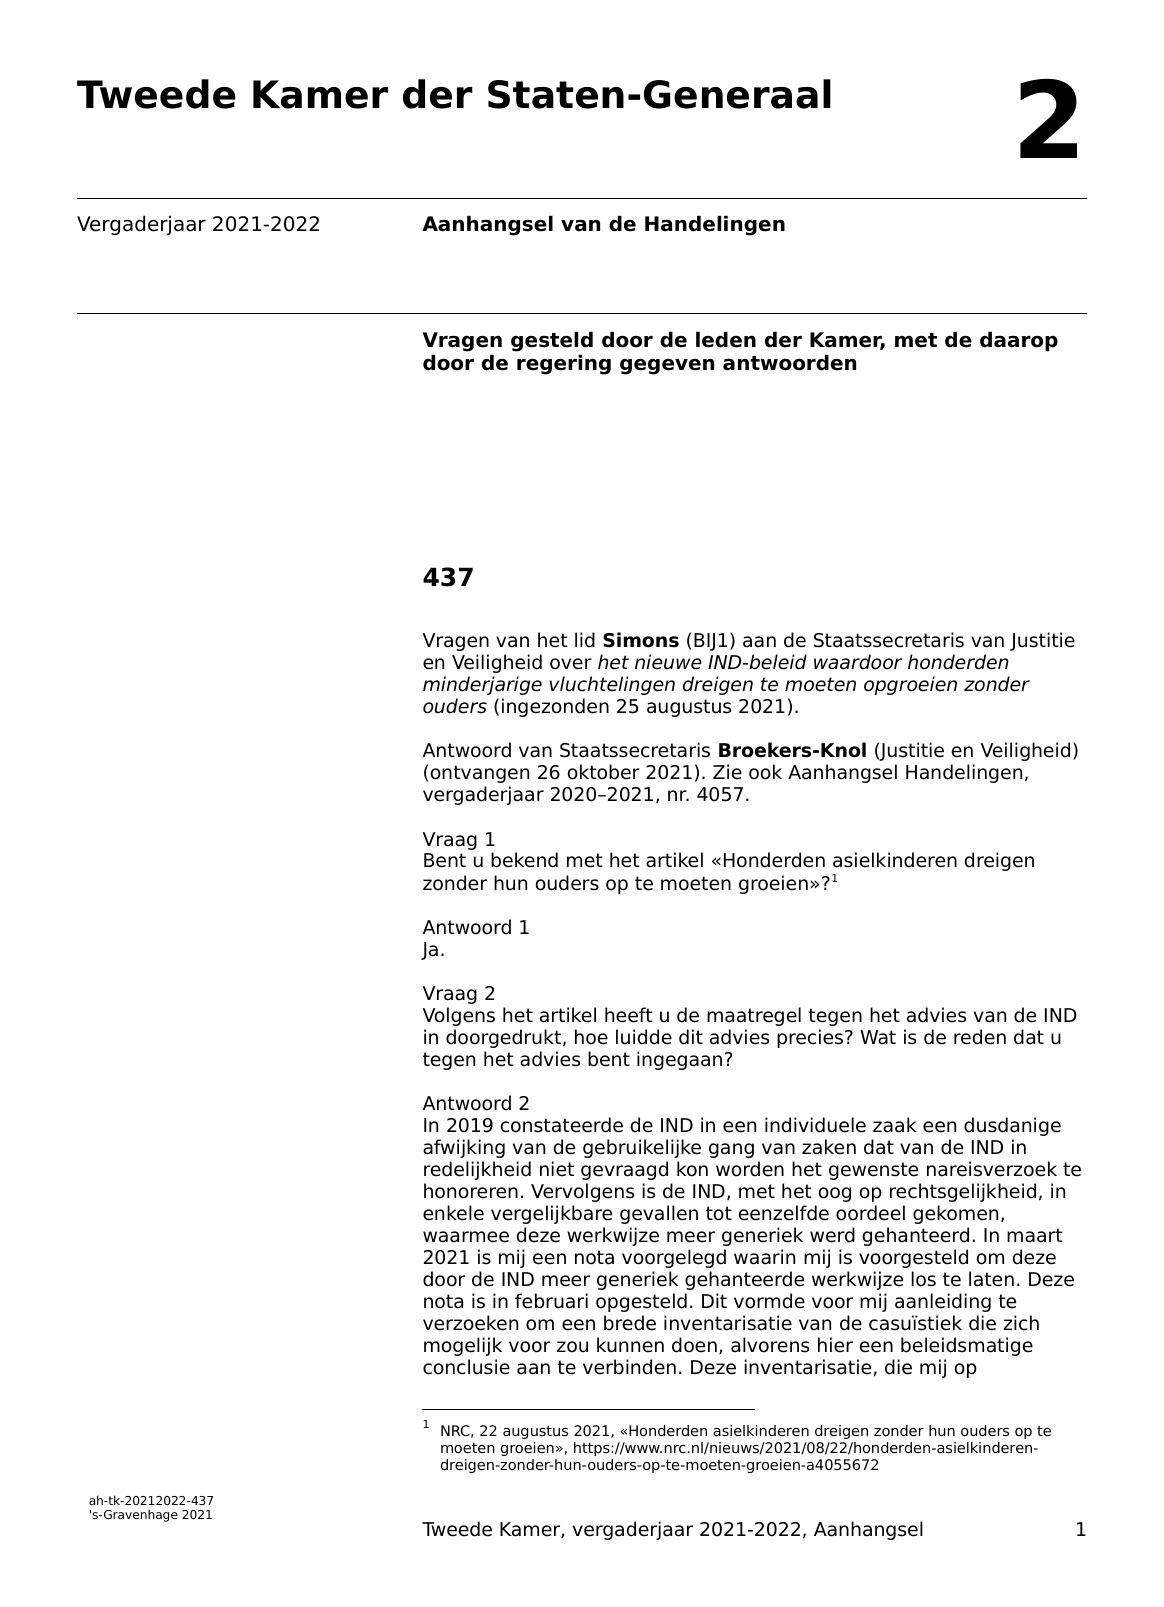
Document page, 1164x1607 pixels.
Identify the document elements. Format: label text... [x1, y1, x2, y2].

text NRC, 22 augustus 2021, «Honderden asielkinderen dreigen zonder hun ouders op te moeten groeien», https://www.nrc.nl/nieuws/2021/08/22/honderden-asielkinderen-dreigen-zonder-hun-ouders-op-te-moeten-groeien-a4055672 [422, 1418, 1087, 1474]
table_cell Vragen gesteld door de leden der Kamer, met de daarop door de regering gegeven antwoorden [422, 314, 1087, 375]
text Volgens het artikel heeft u de maatregel tegen het advies van de IND in doorgedrukt, hoe luidde dit advies precies? Wat is de reden dat u tegen het advies bent ingegaan? [422, 1005, 1087, 1071]
text ah-tk-20212022-437 [88, 1494, 323, 1508]
text Antwoord 1 [422, 917, 1087, 938]
text In 2019 constateerde de IND in een individuele zaak een dusdanige afwijking van de gebruikelijke gang van zaken dat van de IND in redelijkheid niet gevraagd kon worden het gewenste nareisverzoek te honoreren. Vervolgens is de IND, met het oog op rechtsgelijkheid, in enkele vergelijkbare gevallen tot eenzelfde oordeel gekomen, waarmee deze werkwijze meer generiek werd gehanteerd. In maart 2021 is mij een nota voorgelegd waarin mij is voorgesteld om deze door de IND meer generiek gehanteerde werkwijze los te laten. Deze nota is in februari opgesteld. Dit vormde voor mij aanleiding te verzoeken om een brede inventarisatie van de casuïstiek die zich mogelijk voor zou kunnen doen, alvorens hier een beleidsmatige conclusie aan te verbinden. Deze inventarisatie, die mij op [422, 1115, 1087, 1378]
table_cell Vergaderjaar 2021-2022 [77, 199, 422, 313]
table_header Tweede Kamer der Staten-Generaal [77, 59, 886, 198]
text Antwoord van Staatssecretaris Broekers-Knol (Justitie en Veiligheid) (ontvangen 26 oktober 2021). Zie ook Aanhangsel Handelingen, vergaderjaar 2020–2021, nr. 4057. [422, 740, 1087, 806]
table_header 2 [886, 59, 1087, 198]
text Vragen van het lid Simons (BIJ1) aan de Staatssecretaris van Justitie en Veiligheid over het nieuwe IND-beleid waardoor honderden minderjarige vluchtelingen dreigen te moeten opgroeien zonder ouders (ingezonden 25 augustus 2021). [422, 630, 1087, 718]
text 's-Gravenhage 2021 [88, 1508, 323, 1522]
text Bent u bekend met het artikel «Honderden asielkinderen dreigen zonder hun ouders op te moeten groeien»? [422, 850, 1087, 894]
text Ja. [422, 938, 1087, 961]
text Antwoord 2 [422, 1093, 1087, 1115]
text Vraag 2 [422, 983, 1087, 1005]
text 437 [422, 563, 1087, 592]
table_cell [77, 314, 422, 375]
text Vraag 1 [422, 828, 1087, 850]
table_cell Aanhangsel van de Handelingen [422, 199, 1087, 313]
